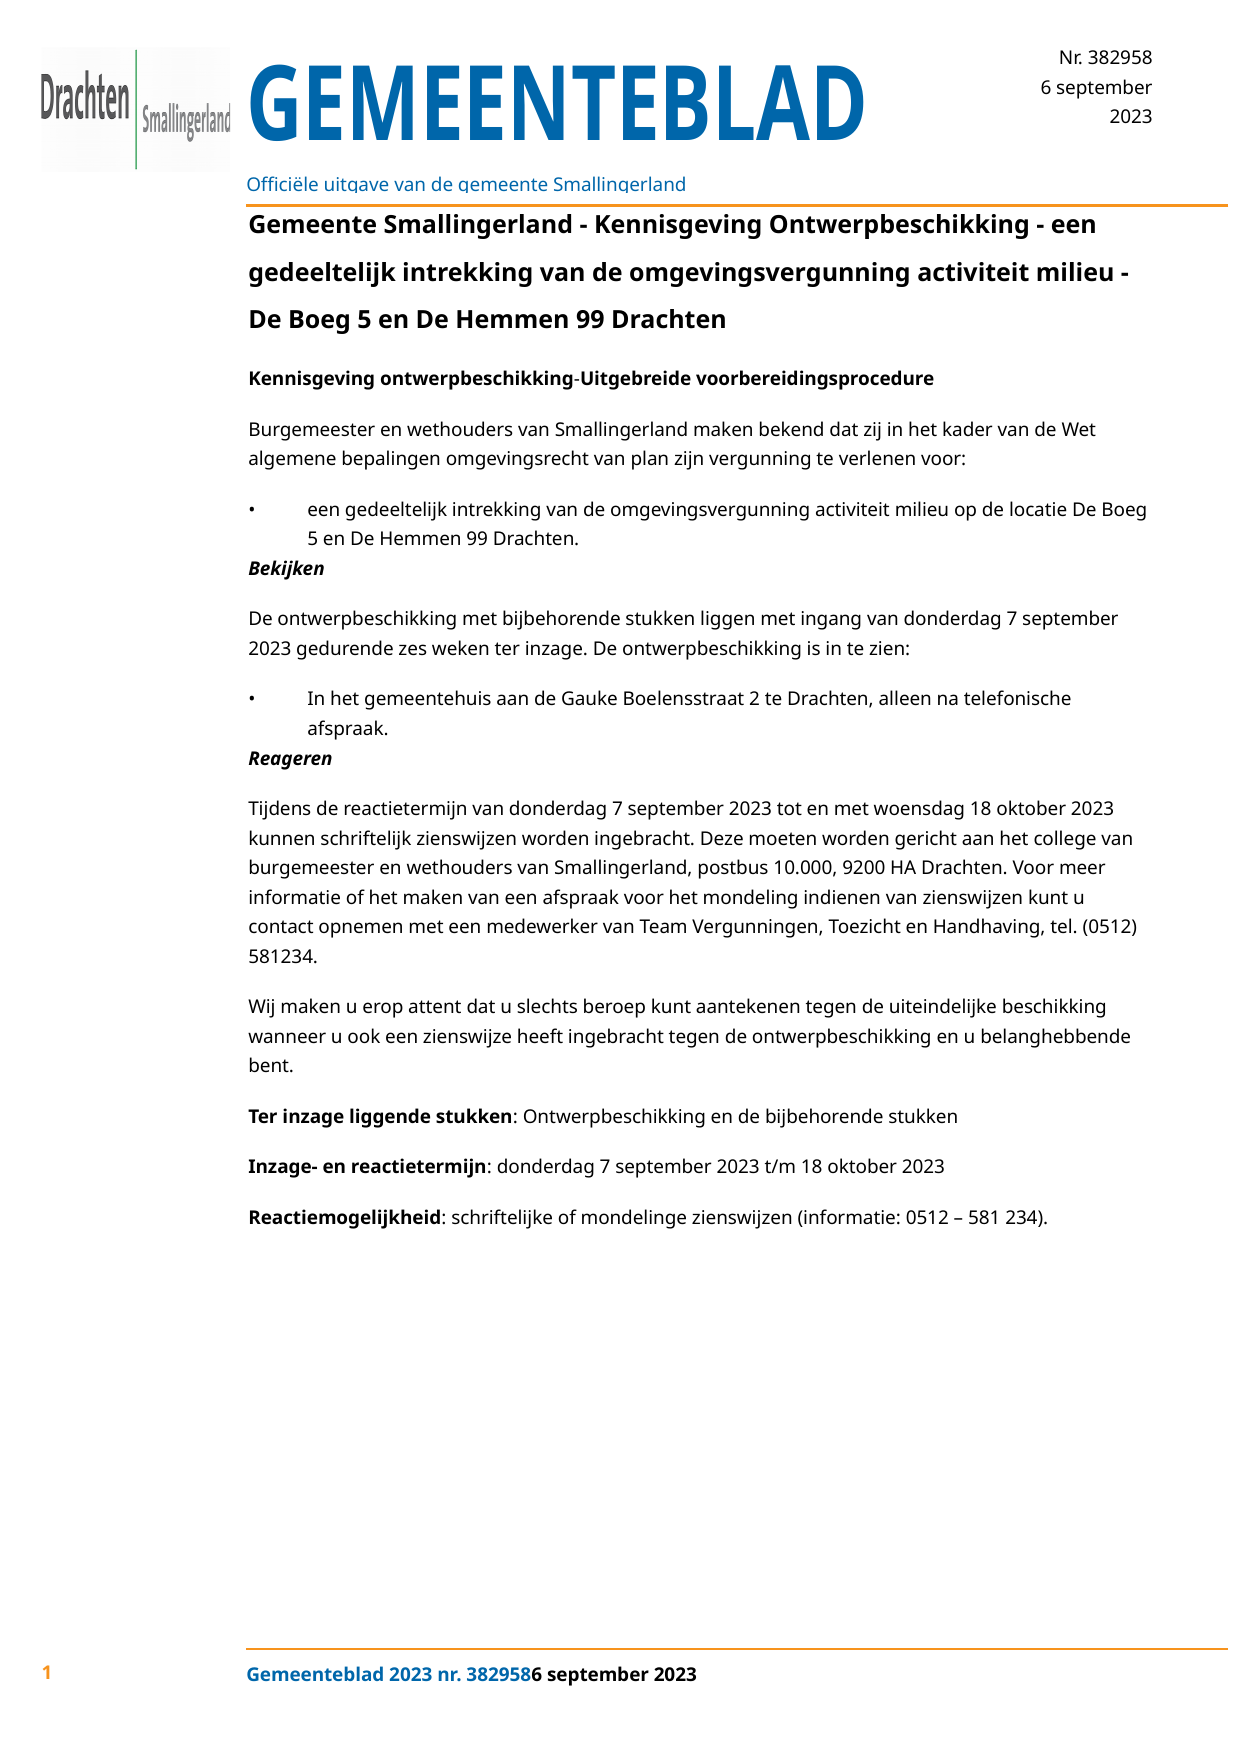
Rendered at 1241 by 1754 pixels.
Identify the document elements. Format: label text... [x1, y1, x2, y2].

list een gedeeltelijk intrekking van de omgevingsvergunning activiteit milieu op de locatie De Boeg 5 en De Hemmen 99 Drachten. [248, 496, 1152, 551]
text Ter inzage liggende stukken: Ontwerpbeschikking en de bijbehorende stukken [248, 1103, 1152, 1129]
text Reactiemogelijkheid: schriftelijke of mondelinge zienswijzen (informatie: 0512 – 581 234). [248, 1204, 1152, 1229]
text Reageren [248, 745, 1152, 770]
text Tijdens de reactietermijn van donderdag 7 september 2023 tot en met woensdag 18 oktober 2023 kunnen schriftelijk zienswijzen worden ingebracht. Deze moeten worden gericht aan het college van burgemeester en wethouders van Smallingerland, postbus 10.000, 9200 HA Drachten. Voor meer informatie of het maken van een afspraak voor het mondeling indienen van zienswijzen kunt u contact opnemen met een medewerker van Team Vergunningen, Toezicht en Handhaving, tel. (0512) 581234. [248, 795, 1152, 969]
picture [41, 47, 231, 172]
text Wij maken u erop attent dat u slechts beroep kunt aantekenen tegen de uiteindelijke beschikking wanneer u ook een zienswijze heeft ingebracht tegen de ontwerpbeschikking en u belanghebbende bent. [248, 993, 1152, 1078]
text De ontwerpbeschikking met bijbehorende stukken liggen met ingang van donderdag 7 september 2023 gedurende zes weken ter inzage. De ontwerpbeschikking is in te zien: [248, 606, 1152, 661]
list In het gemeentehuis aan de Gauke Boelensstraat 2 te Drachten, alleen na telefonische afspraak. [248, 686, 1152, 741]
text Bekijken [248, 555, 1152, 581]
text Burgemeester en wethouders van Smallingerland maken bekend dat zij in het kader van de Wet algemene bepalingen omgevingsrecht van plan zijn vergunning te verlenen voor: [248, 416, 1152, 471]
text Kennisgeving ontwerpbeschikking-Uitgebreide voorbereidingsprocedure [248, 366, 1152, 391]
text Inzage- en reactietermijn: donderdag 7 september 2023 t/m 18 oktober 2023 [248, 1153, 1152, 1179]
text Gemeente Smallingerland - Kennisgeving Ontwerpbeschikking - een gedeeltelijk intrekking van de omgevingsvergunning activiteit milieu - De Boeg 5 en De Hemmen 99 Drachten [248, 207, 1152, 336]
